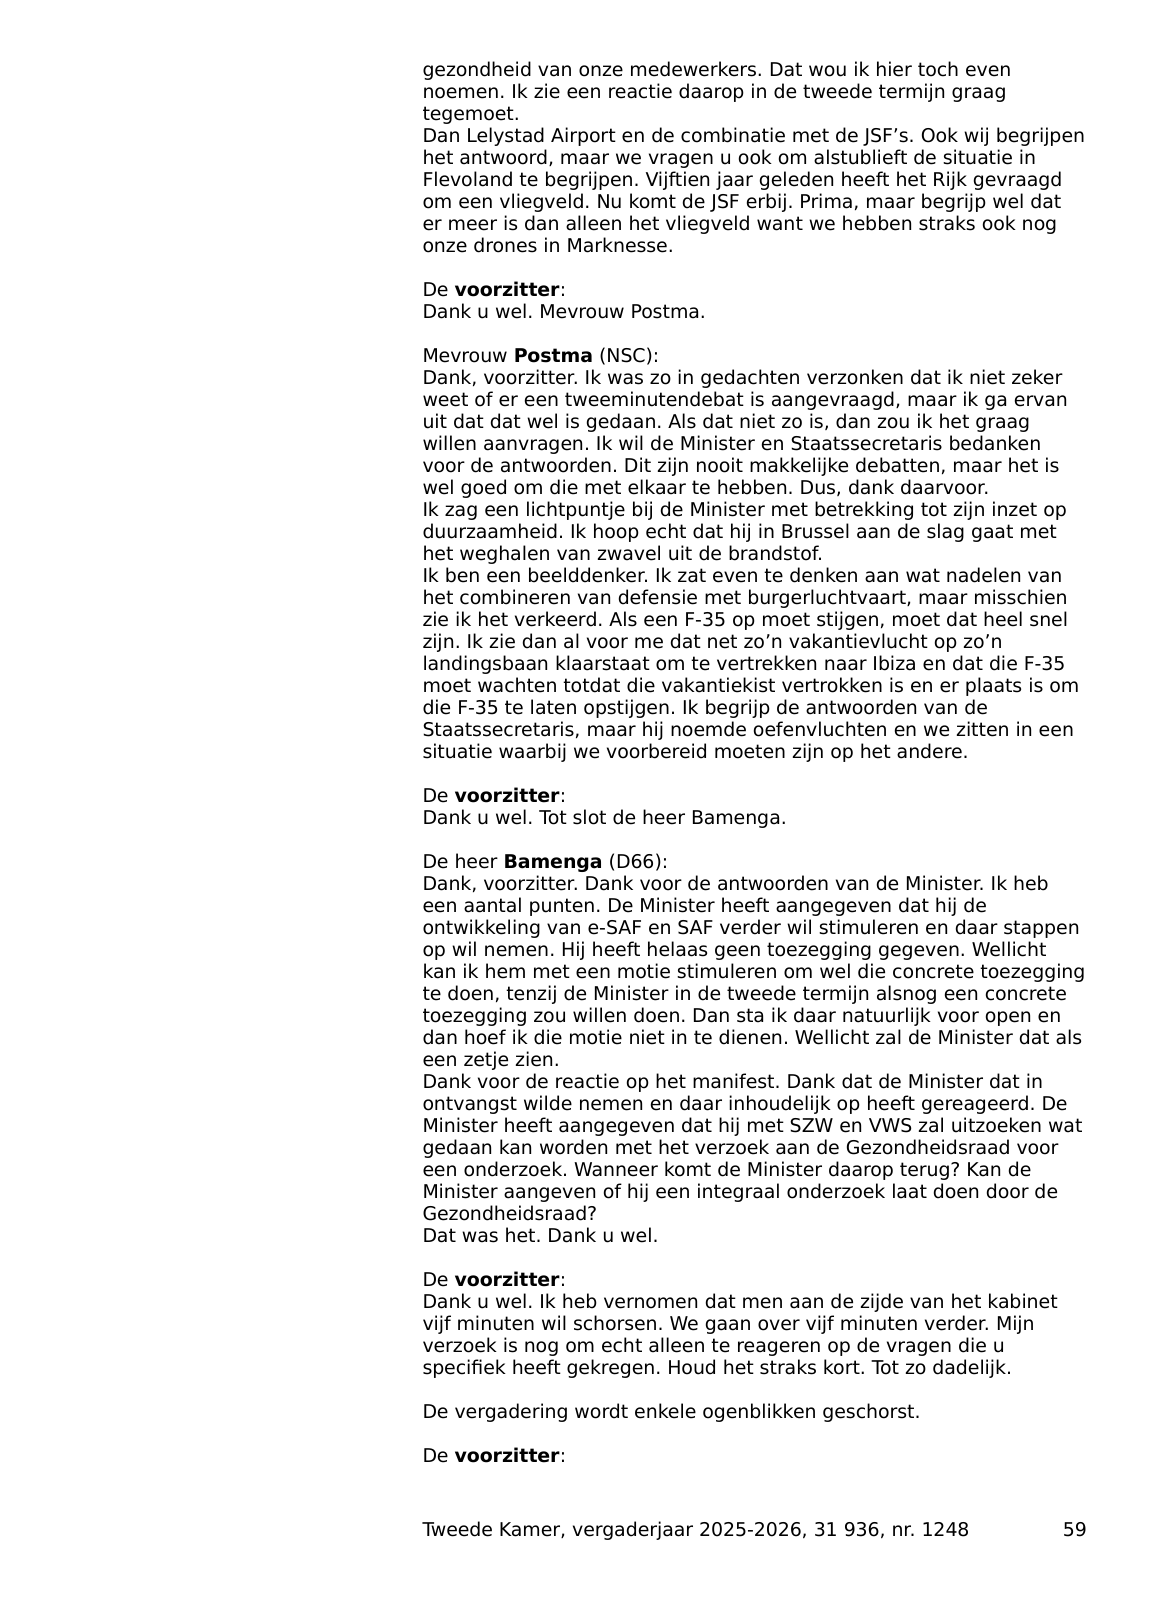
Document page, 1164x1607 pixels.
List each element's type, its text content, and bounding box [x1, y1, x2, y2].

text Dank u wel. Mevrouw Postma. [422, 301, 1087, 323]
text De voorzitter: [422, 1269, 1087, 1291]
text Ik zag een lichtpuntje bij de Minister met betrekking tot zijn inzet op duurzaamheid. Ik hoop echt dat hij in Brussel aan de slag gaat met het weghalen van zwavel uit de brandstof. [422, 499, 1087, 565]
text Dank voor de reactie op het manifest. Dank dat de Minister dat in ontvangst wilde nemen en daar inhoudelijk op heeft gereageerd. De Minister heeft aangegeven dat hij met SZW en VWS zal uitzoeken wat gedaan kan worden met het verzoek aan de Gezondheidsraad voor een onderzoek. Wanneer komt de Minister daarop terug? Kan de Minister aangeven of hij een integraal onderzoek laat doen door de Gezondheidsraad? [422, 1071, 1087, 1225]
text gezondheid van onze medewerkers. Dat wou ik hier toch even noemen. Ik zie een reactie daarop in de tweede termijn graag tegemoet. [422, 59, 1087, 125]
text De voorzitter: [422, 279, 1087, 301]
text Ik ben een beelddenker. Ik zat even te denken aan wat nadelen van het combineren van defensie met burgerluchtvaart, maar misschien zie ik het verkeerd. Als een F-35 op moet stijgen, moet dat heel snel zijn. Ik zie dan al voor me dat net zo’n vakantievlucht op zo’n landingsbaan klaarstaat om te vertrekken naar Ibiza en dat die F-35 moet wachten totdat die vakantiekist vertrokken is en er plaats is om die F-35 te laten opstijgen. Ik begrijp de antwoorden van de Staatssecretaris, maar hij noemde oefenvluchten en we zitten in een situatie waarbij we voorbereid moeten zijn op het andere. [422, 565, 1087, 763]
text Dat was het. Dank u wel. [422, 1225, 1087, 1247]
text Mevrouw Postma (NSC): [422, 345, 1087, 367]
text Dan Lelystad Airport en de combinatie met de JSF’s. Ook wij begrijpen het antwoord, maar we vragen u ook om alstublieft de situatie in Flevoland te begrijpen. Vijftien jaar geleden heeft het Rijk gevraagd om een vliegveld. Nu komt de JSF erbij. Prima, maar begrijp wel dat er meer is dan alleen het vliegveld want we hebben straks ook nog onze drones in Marknesse. [422, 125, 1087, 257]
text Dank u wel. Tot slot de heer Bamenga. [422, 807, 1087, 829]
text Dank, voorzitter. Ik was zo in gedachten verzonken dat ik niet zeker weet of er een tweeminutendebat is aangevraagd, maar ik ga ervan uit dat dat wel is gedaan. Als dat niet zo is, dan zou ik het graag willen aanvragen. Ik wil de Minister en Staatssecretaris bedanken voor de antwoorden. Dit zijn nooit makkelijke debatten, maar het is wel goed om die met elkaar te hebben. Dus, dank daarvoor. [422, 367, 1087, 499]
text Dank, voorzitter. Dank voor de antwoorden van de Minister. Ik heb een aantal punten. De Minister heeft aangegeven dat hij de ontwikkeling van e-SAF en SAF verder wil stimuleren en daar stappen op wil nemen. Hij heeft helaas geen toezegging gegeven. Wellicht kan ik hem met een motie stimuleren om wel die concrete toezegging te doen, tenzij de Minister in de tweede termijn alsnog een concrete toezegging zou willen doen. Dan sta ik daar natuurlijk voor open en dan hoef ik die motie niet in te dienen. Wellicht zal de Minister dat als een zetje zien. [422, 873, 1087, 1071]
text De voorzitter: [422, 1445, 1087, 1467]
text De heer Bamenga (D66): [422, 851, 1087, 873]
text De vergadering wordt enkele ogenblikken geschorst. [422, 1401, 1087, 1423]
text De voorzitter: [422, 785, 1087, 807]
text Dank u wel. Ik heb vernomen dat men aan de zijde van het kabinet vijf minuten wil schorsen. We gaan over vijf minuten verder. Mijn verzoek is nog om echt alleen te reageren op de vragen die u specifiek heeft gekregen. Houd het straks kort. Tot zo dadelijk. [422, 1291, 1087, 1379]
